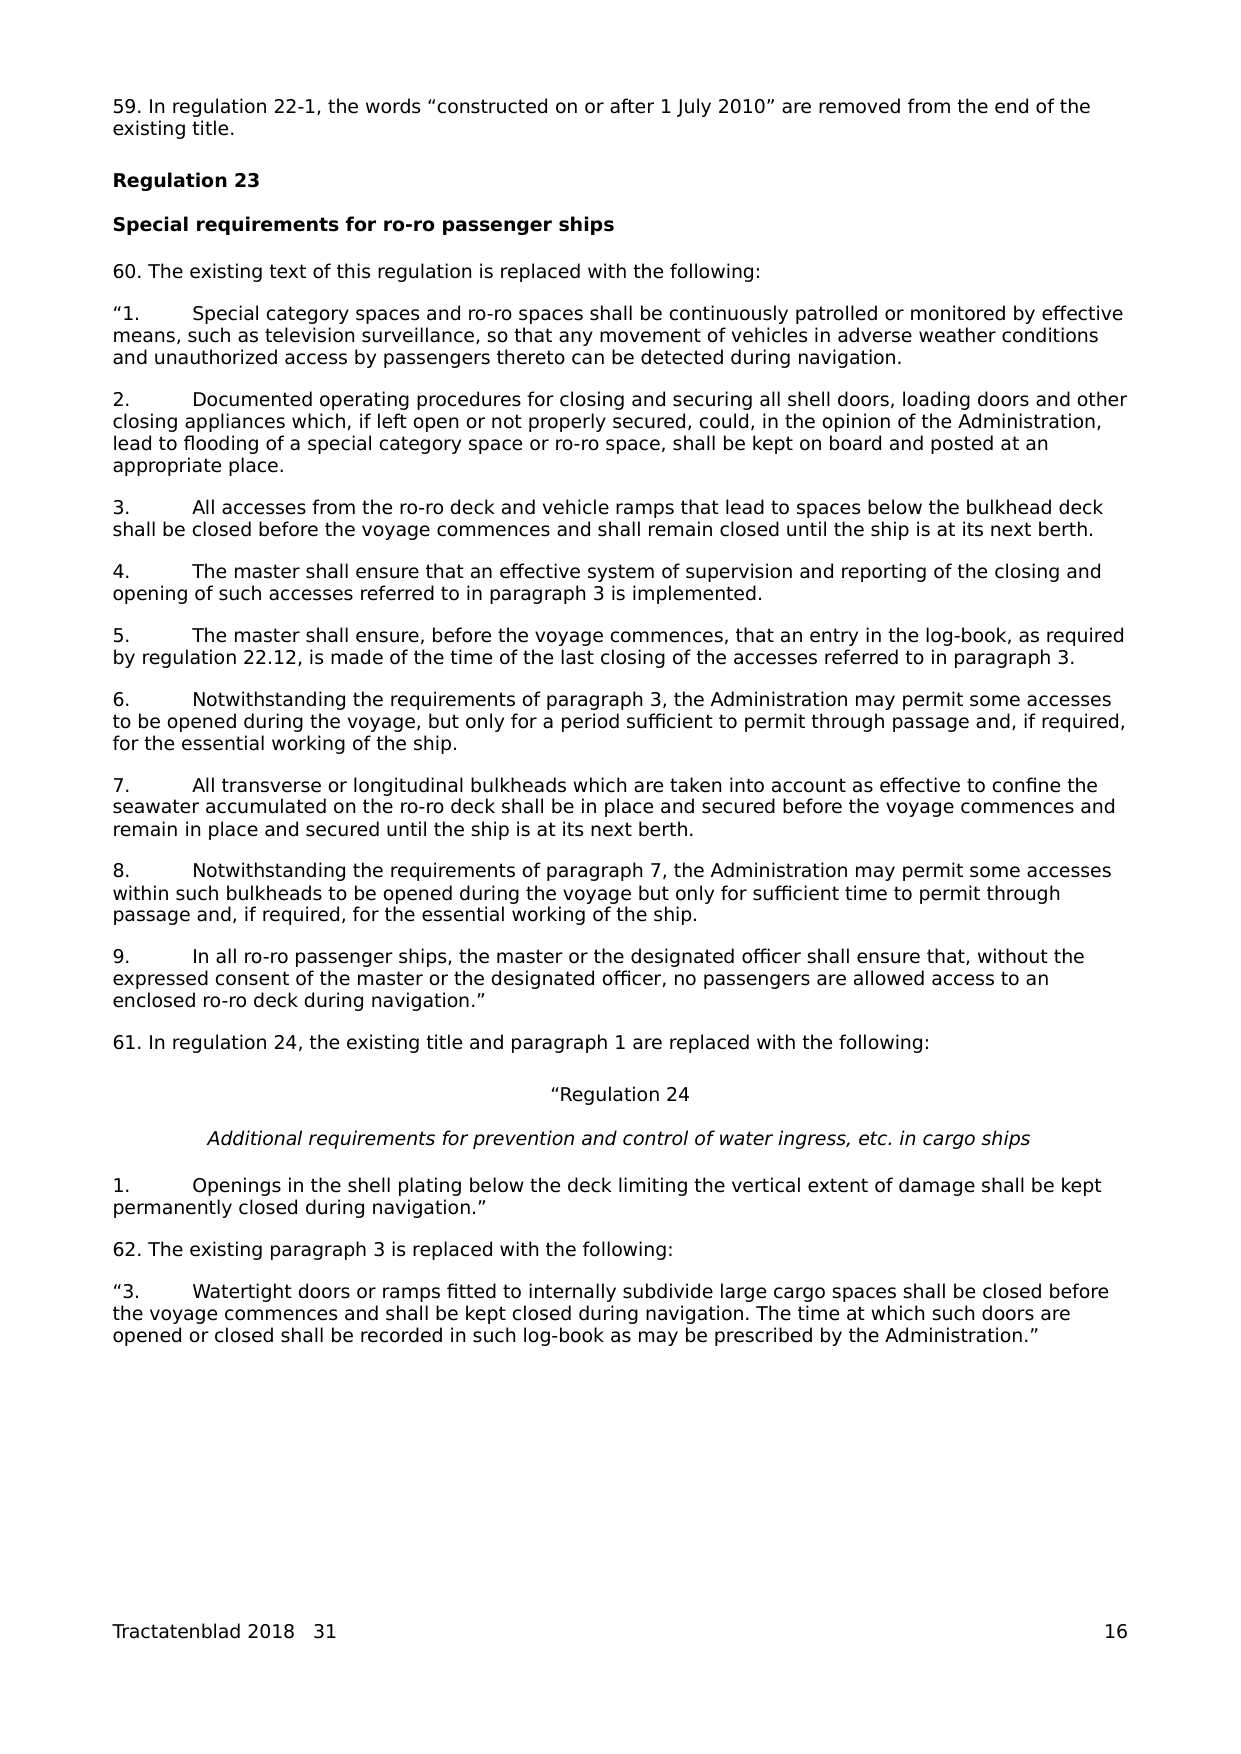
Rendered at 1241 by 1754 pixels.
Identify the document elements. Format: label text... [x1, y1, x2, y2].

text 8. Notwithstanding the requirements of paragraph 7, the Administration may permit some accesses within such bulkheads to be opened during the voyage but only for sufficient time to permit through passage and, if required, for the essential working of the ship. [112, 860, 1128, 926]
text 5. The master shall ensure, before the voyage commences, that an entry in the log-book, as required by regulation 22.12, is made of the time of the last closing of the accesses referred to in paragraph 3. [112, 624, 1128, 668]
text 1. Openings in the shell plating below the deck limiting the vertical extent of damage shall be kept permanently closed during navigation.” [112, 1175, 1128, 1219]
text 3. All accesses from the ro-ro deck and vehicle ramps that lead to spaces below the bulkhead deck shall be closed before the voyage commences and shall remain closed until the ship is at its next berth. [112, 497, 1128, 541]
text “1. Special category spaces and ro-ro spaces shall be continuously patrolled or monitored by effective means, such as television surveillance, so that any movement of vehicles in adverse weather conditions and unauthorized access by passengers thereto can be detected during navigation. [112, 303, 1128, 369]
subtitle Regulation 23 Special requirements for ro-ro passenger ships [112, 170, 1128, 236]
text 4. The master shall ensure that an effective system of supervision and reporting of the closing and opening of such accesses referred to in paragraph 3 is implemented. [112, 561, 1128, 604]
text 2. Documented operating procedures for closing and securing all shell doors, loading doors and other closing appliances which, if left open or not properly secured, could, in the opinion of the Administration, lead to flooding of a special category space or ro-ro space, shall be kept on board and posted at an appropriate place. [112, 389, 1128, 477]
text 61. In regulation 24, the existing title and paragraph 1 are replaced with the following: [112, 1032, 1128, 1054]
text 9. In all ro-ro passenger ships, the master or the designated officer shall ensure that, without the expressed consent of the master or the designated officer, no passengers are allowed access to an enclosed ro-ro deck during navigation.” [112, 946, 1128, 1012]
text 62. The existing paragraph 3 is replaced with the following: [112, 1239, 1128, 1261]
text “3. Watertight doors or ramps fitted to internally subdivide large cargo spaces shall be closed before the voyage commences and shall be kept closed during navigation. The time at which such doors are opened or closed shall be recorded in such log-book as may be prescribed by the Administration.” [112, 1281, 1128, 1347]
subtitle “Regulation 24 Additional requirements for prevention and control of water ingress, etc. in cargo ships [112, 1084, 1128, 1150]
text 7. All transverse or longitudinal bulkheads which are taken into account as effective to confine the seawater accumulated on the ro-ro deck shall be in place and secured before the voyage commences and remain in place and secured until the ship is at its next berth. [112, 774, 1128, 840]
text 60. The existing text of this regulation is replaced with the following: [112, 261, 1128, 283]
text 59. In regulation 22-1, the words “constructed on or after 1 July 2010” are removed from the end of the existing title. [112, 96, 1128, 140]
text 6. Notwithstanding the requirements of paragraph 3, the Administration may permit some accesses to be opened during the voyage, but only for a period sufficient to permit through passage and, if required, for the essential working of the ship. [112, 688, 1128, 754]
